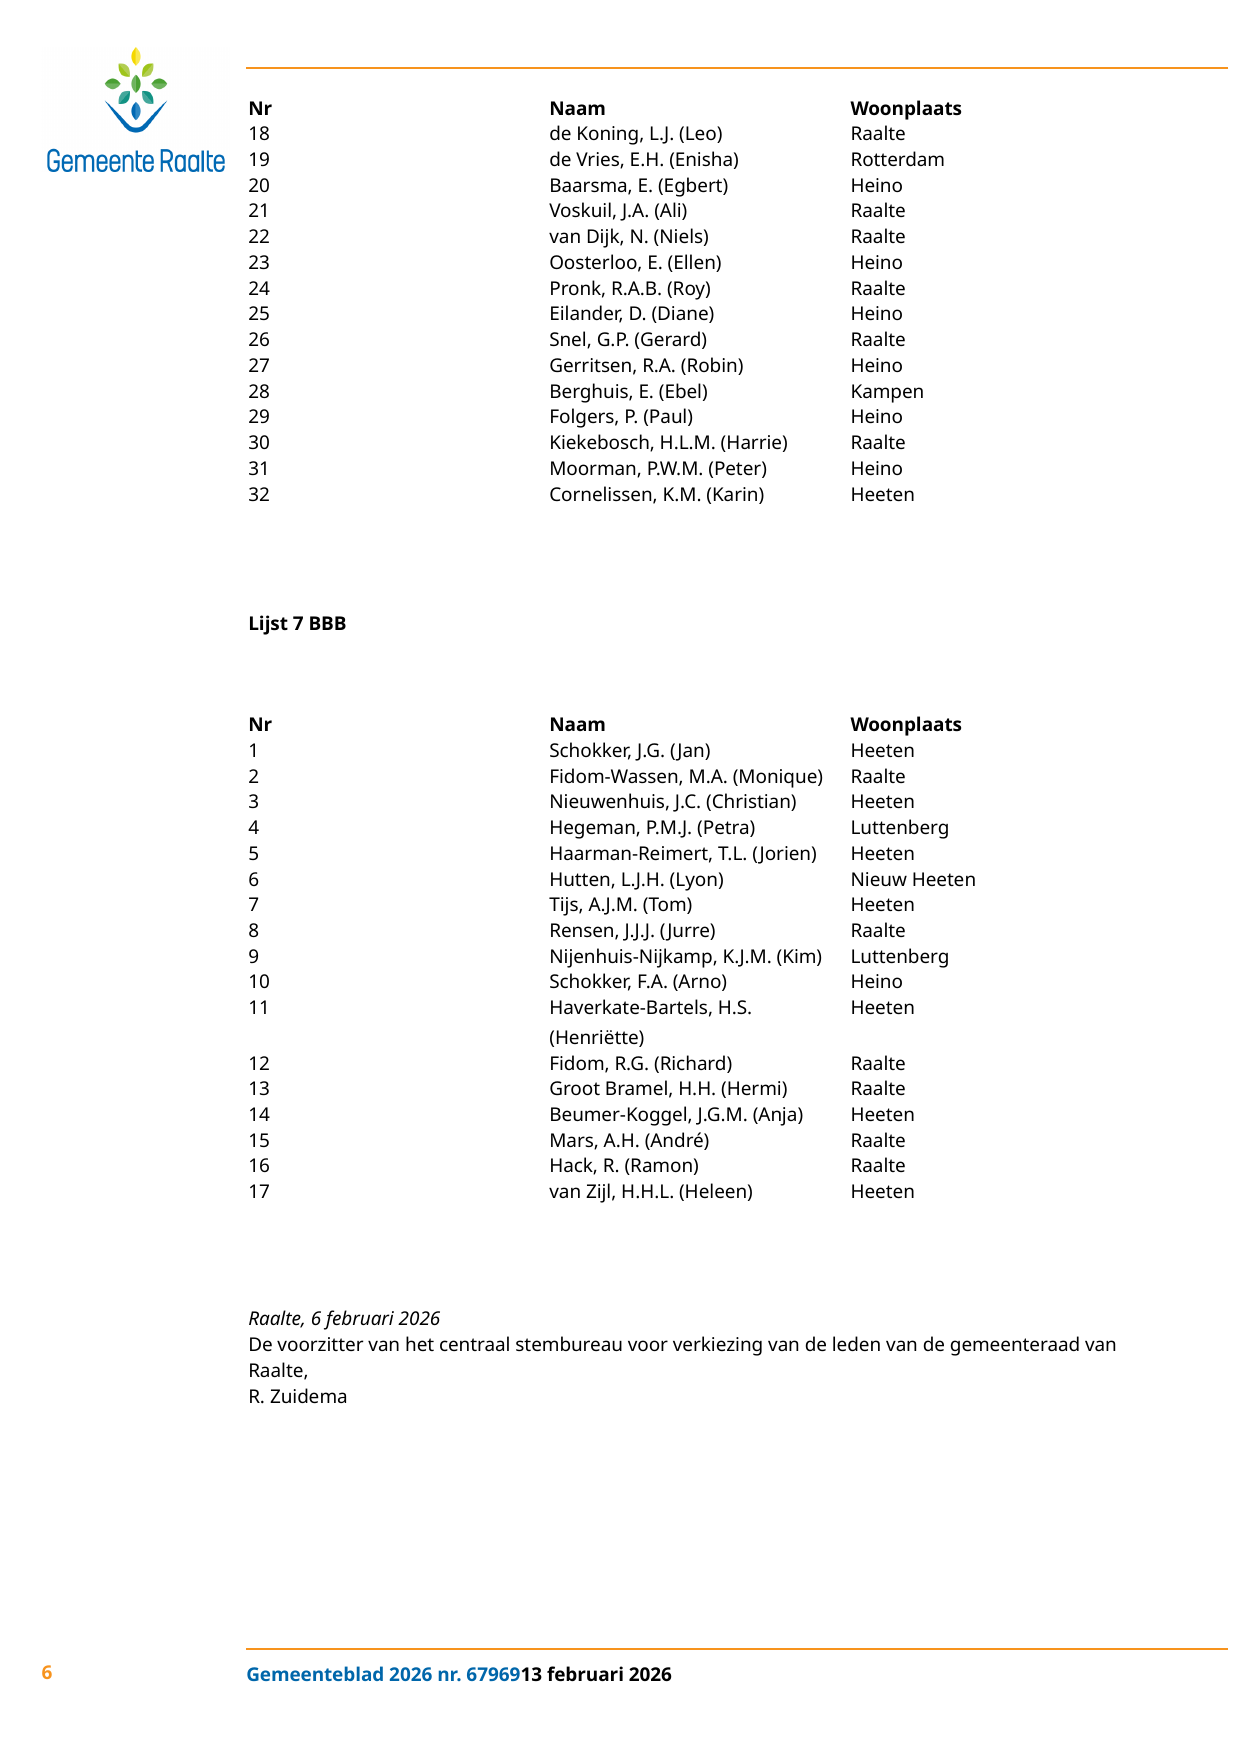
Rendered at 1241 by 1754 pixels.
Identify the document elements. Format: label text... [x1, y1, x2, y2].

table_cell Haarman-Reimert, T.L. (Jorien) [549, 840, 850, 866]
table_cell 16 [248, 1153, 549, 1178]
table_cell Luttenberg [850, 814, 1152, 840]
table_cell Schokker, J.G. (Jan) [549, 737, 850, 763]
table_cell Hutten, L.J.H. (Lyon) [549, 866, 850, 892]
table_cell 20 [248, 172, 549, 198]
table_cell Pronk, R.A.B. (Roy) [549, 275, 850, 301]
table_cell Folgers, P. (Paul) [549, 404, 850, 429]
table_cell Luttenberg [850, 943, 1152, 969]
table_cell Eilander, D. (Diane) [549, 301, 850, 326]
table_cell Tijs, A.J.M. (Tom) [549, 892, 850, 917]
table_header Nr [248, 711, 549, 737]
table_cell Heino [850, 455, 1152, 481]
table_cell 17 [248, 1179, 549, 1204]
text De voorzitter van het centraal stembureau voor verkiezing van de leden van de gemeenteraad van Raalte, [248, 1331, 1152, 1383]
table_cell Rensen, J.J.J. (Jurre) [549, 917, 850, 943]
table_cell 1 [248, 737, 549, 763]
table_cell de Koning, L.J. (Leo) [549, 121, 850, 146]
text R. Zuidema [248, 1383, 1152, 1408]
table_cell 7 [248, 892, 549, 917]
table_cell 15 [248, 1127, 549, 1153]
picture [41, 47, 231, 172]
table_cell 21 [248, 198, 549, 223]
table_cell Beumer-Koggel, J.G.M. (Anja) [549, 1101, 850, 1127]
table_header Naam [549, 95, 850, 121]
table_cell Fidom-Wassen, M.A. (Monique) [549, 763, 850, 789]
table_cell Hegeman, P.M.J. (Petra) [549, 814, 850, 840]
table_cell Fidom, R.G. (Richard) [549, 1050, 850, 1076]
table_cell Heeten [850, 840, 1152, 866]
table_cell 26 [248, 326, 549, 352]
table_header Nr [248, 95, 549, 121]
table_cell 27 [248, 352, 549, 378]
table_cell 32 [248, 481, 549, 506]
table_cell Raalte [850, 1153, 1152, 1178]
table_cell Heeten [850, 481, 1152, 506]
table_cell Raalte [850, 763, 1152, 789]
table_cell 10 [248, 969, 549, 994]
table_cell Raalte [850, 917, 1152, 943]
table_cell Schokker, F.A. (Arno) [549, 969, 850, 994]
table_cell 12 [248, 1050, 549, 1076]
table_cell Raalte [850, 224, 1152, 249]
table_cell Haverkate-Bartels, H.S. (Henriëtte) [549, 995, 850, 1050]
table_cell Raalte [850, 1050, 1152, 1076]
table_cell van Dijk, N. (Niels) [549, 224, 850, 249]
table_cell Heeten [850, 892, 1152, 917]
table_cell 23 [248, 249, 549, 275]
table_cell Raalte [850, 1127, 1152, 1153]
table_cell Heeten [850, 995, 1152, 1050]
table_cell 5 [248, 840, 549, 866]
table_header Woonplaats [850, 95, 1152, 121]
table_cell Heino [850, 352, 1152, 378]
table_cell Mars, A.H. (André) [549, 1127, 850, 1153]
table_cell Heino [850, 172, 1152, 198]
table_cell de Vries, E.H. (Enisha) [549, 146, 850, 172]
table_cell Oosterloo, E. (Ellen) [549, 249, 850, 275]
table_cell Rotterdam [850, 146, 1152, 172]
table_cell 28 [248, 378, 549, 403]
table_cell Heino [850, 404, 1152, 429]
table_cell Voskuil, J.A. (Ali) [549, 198, 850, 223]
table_cell Baarsma, E. (Egbert) [549, 172, 850, 198]
table_cell 18 [248, 121, 549, 146]
table_cell Raalte [850, 121, 1152, 146]
table_cell Cornelissen, K.M. (Karin) [549, 481, 850, 506]
table_cell van Zijl, H.H.L. (Heleen) [549, 1179, 850, 1204]
table_cell Nieuwenhuis, J.C. (Christian) [549, 789, 850, 814]
table_cell Hack, R. (Ramon) [549, 1153, 850, 1178]
table_cell Gerritsen, R.A. (Robin) [549, 352, 850, 378]
table_cell Raalte [850, 198, 1152, 223]
table_cell 11 [248, 995, 549, 1050]
table_cell 13 [248, 1076, 549, 1101]
table_cell 22 [248, 224, 549, 249]
table_cell Heeten [850, 1101, 1152, 1127]
table_cell Heino [850, 301, 1152, 326]
table_cell 30 [248, 429, 549, 455]
table_cell 6 [248, 866, 549, 892]
table_cell Berghuis, E. (Ebel) [549, 378, 850, 403]
table_cell Moorman, P.W.M. (Peter) [549, 455, 850, 481]
table_cell 24 [248, 275, 549, 301]
table_cell Kampen [850, 378, 1152, 403]
table_cell 4 [248, 814, 549, 840]
table_cell Heino [850, 969, 1152, 994]
table_cell Raalte [850, 326, 1152, 352]
text Lijst 7 BBB [248, 611, 1152, 636]
table_cell 2 [248, 763, 549, 789]
table_cell 29 [248, 404, 549, 429]
table_cell Groot Bramel, H.H. (Hermi) [549, 1076, 850, 1101]
table_cell Heeten [850, 1179, 1152, 1204]
table_cell Kiekebosch, H.L.M. (Harrie) [549, 429, 850, 455]
table_cell Raalte [850, 275, 1152, 301]
table_cell Heino [850, 249, 1152, 275]
table_cell 14 [248, 1101, 549, 1127]
table_cell Heeten [850, 737, 1152, 763]
table_cell Heeten [850, 789, 1152, 814]
table_cell Nieuw Heeten [850, 866, 1152, 892]
table_header Woonplaats [850, 711, 1152, 737]
table_cell 25 [248, 301, 549, 326]
table_cell 3 [248, 789, 549, 814]
table_header Naam [549, 711, 850, 737]
table_cell 9 [248, 943, 549, 969]
table_cell 31 [248, 455, 549, 481]
table_cell Raalte [850, 429, 1152, 455]
table_cell Raalte [850, 1076, 1152, 1101]
table_cell Nijenhuis-Nijkamp, K.J.M. (Kim) [549, 943, 850, 969]
table_cell 8 [248, 917, 549, 943]
text Raalte, 6 februari 2026 [248, 1306, 1152, 1331]
table_cell 19 [248, 146, 549, 172]
table_cell Snel, G.P. (Gerard) [549, 326, 850, 352]
